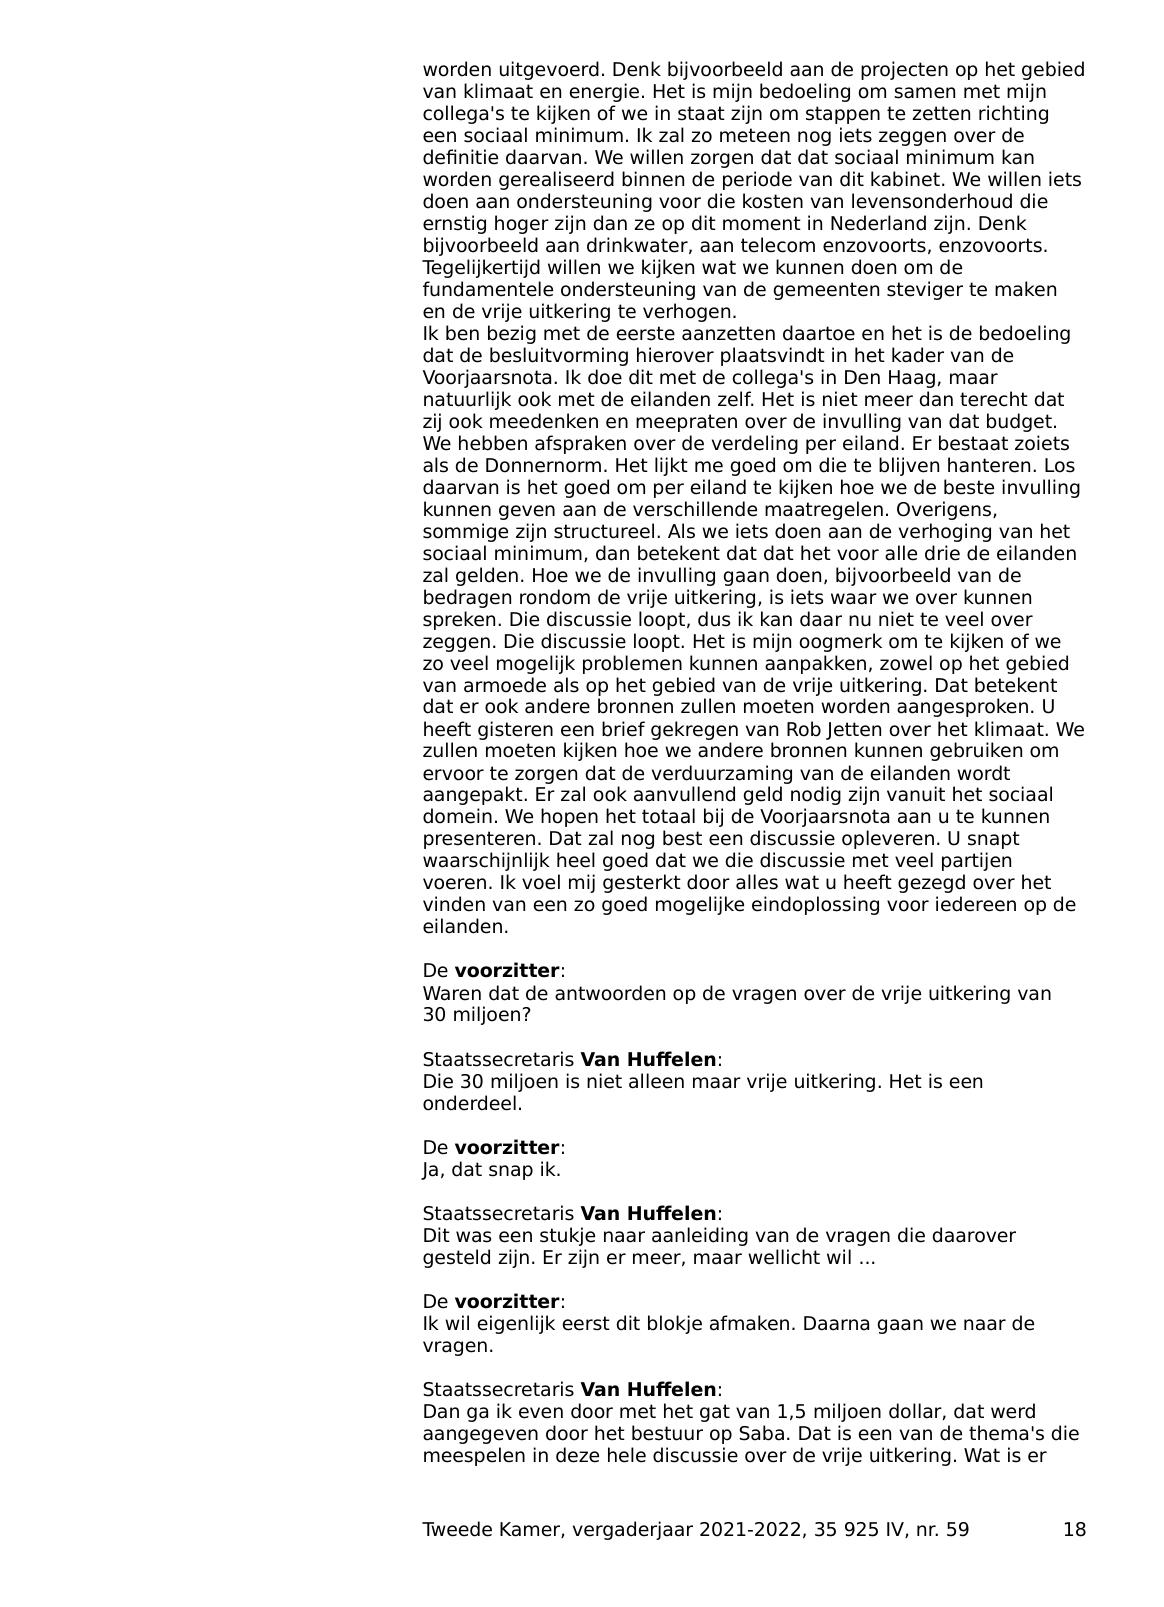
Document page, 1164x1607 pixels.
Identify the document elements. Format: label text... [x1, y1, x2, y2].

text Dan ga ik even door met het gat van 1,5 miljoen dollar, dat werd aangegeven door het bestuur op Saba. Dat is een van de thema's die meespelen in deze hele discussie over de vrije uitkering. Wat is er [422, 1401, 1087, 1467]
text De voorzitter: [422, 1137, 1087, 1159]
text Staatssecretaris Van Huffelen: [422, 1048, 1087, 1071]
text Ik wil eigenlijk eerst dit blokje afmaken. Daarna gaan we naar de vragen. [422, 1313, 1087, 1357]
text Staatssecretaris Van Huffelen: [422, 1203, 1087, 1225]
text Ik ben bezig met de eerste aanzetten daartoe en het is de bedoeling dat de besluitvorming hierover plaatsvindt in het kader van de Voorjaarsnota. Ik doe dit met de collega's in Den Haag, maar natuurlijk ook met de eilanden zelf. Het is niet meer dan terecht dat zij ook meedenken en meepraten over de invulling van dat budget. We hebben afspraken over de verdeling per eiland. Er bestaat zoiets als de Donnernorm. Het lijkt me goed om die te blijven hanteren. Los daarvan is het goed om per eiland te kijken hoe we de beste invulling kunnen geven aan de verschillende maatregelen. Overigens, sommige zijn structureel. Als we iets doen aan de verhoging van het sociaal minimum, dan betekent dat dat het voor alle drie de eilanden zal gelden. Hoe we de invulling gaan doen, bijvoorbeeld van de bedragen rondom de vrije uitkering, is iets waar we over kunnen spreken. Die discussie loopt, dus ik kan daar nu niet te veel over zeggen. Die discussie loopt. Het is mijn oogmerk om te kijken of we zo veel mogelijk problemen kunnen aanpakken, zowel op het gebied van armoede als op het gebied van de vrije uitkering. Dat betekent dat er ook andere bronnen zullen moeten worden aangesproken. U heeft gisteren een brief gekregen van Rob Jetten over het klimaat. We zullen moeten kijken hoe we andere bronnen kunnen gebruiken om ervoor te zorgen dat de verduurzaming van de eilanden wordt aangepakt. Er zal ook aanvullend geld nodig zijn vanuit het sociaal domein. We hopen het totaal bij de Voorjaarsnota aan u te kunnen presenteren. Dat zal nog best een discussie opleveren. U snapt waarschijnlijk heel goed dat we die discussie met veel partijen voeren. Ik voel mij gesterkt door alles wat u heeft gezegd over het vinden van een zo goed mogelijke eindoplossing voor iedereen op de eilanden. [422, 323, 1087, 938]
text Dit was een stukje naar aanleiding van de vragen die daarover gesteld zijn. Er zijn er meer, maar wellicht wil ... [422, 1225, 1087, 1269]
text De voorzitter: [422, 960, 1087, 982]
text Staatssecretaris Van Huffelen: [422, 1379, 1087, 1401]
text Ja, dat snap ik. [422, 1159, 1087, 1181]
text worden uitgevoerd. Denk bijvoorbeeld aan de projecten op het gebied van klimaat en energie. Het is mijn bedoeling om samen met mijn collega's te kijken of we in staat zijn om stappen te zetten richting een sociaal minimum. Ik zal zo meteen nog iets zeggen over de definitie daarvan. We willen zorgen dat dat sociaal minimum kan worden gerealiseerd binnen de periode van dit kabinet. We willen iets doen aan ondersteuning voor die kosten van levensonderhoud die ernstig hoger zijn dan ze op dit moment in Nederland zijn. Denk bijvoorbeeld aan drinkwater, aan telecom enzovoorts, enzovoorts. Tegelijkertijd willen we kijken wat we kunnen doen om de fundamentele ondersteuning van de gemeenten steviger te maken en de vrije uitkering te verhogen. [422, 59, 1087, 323]
text Waren dat de antwoorden op de vragen over de vrije uitkering van 30 miljoen? [422, 982, 1087, 1026]
text De voorzitter: [422, 1291, 1087, 1313]
text Die 30 miljoen is niet alleen maar vrije uitkering. Het is een onderdeel. [422, 1071, 1087, 1114]
